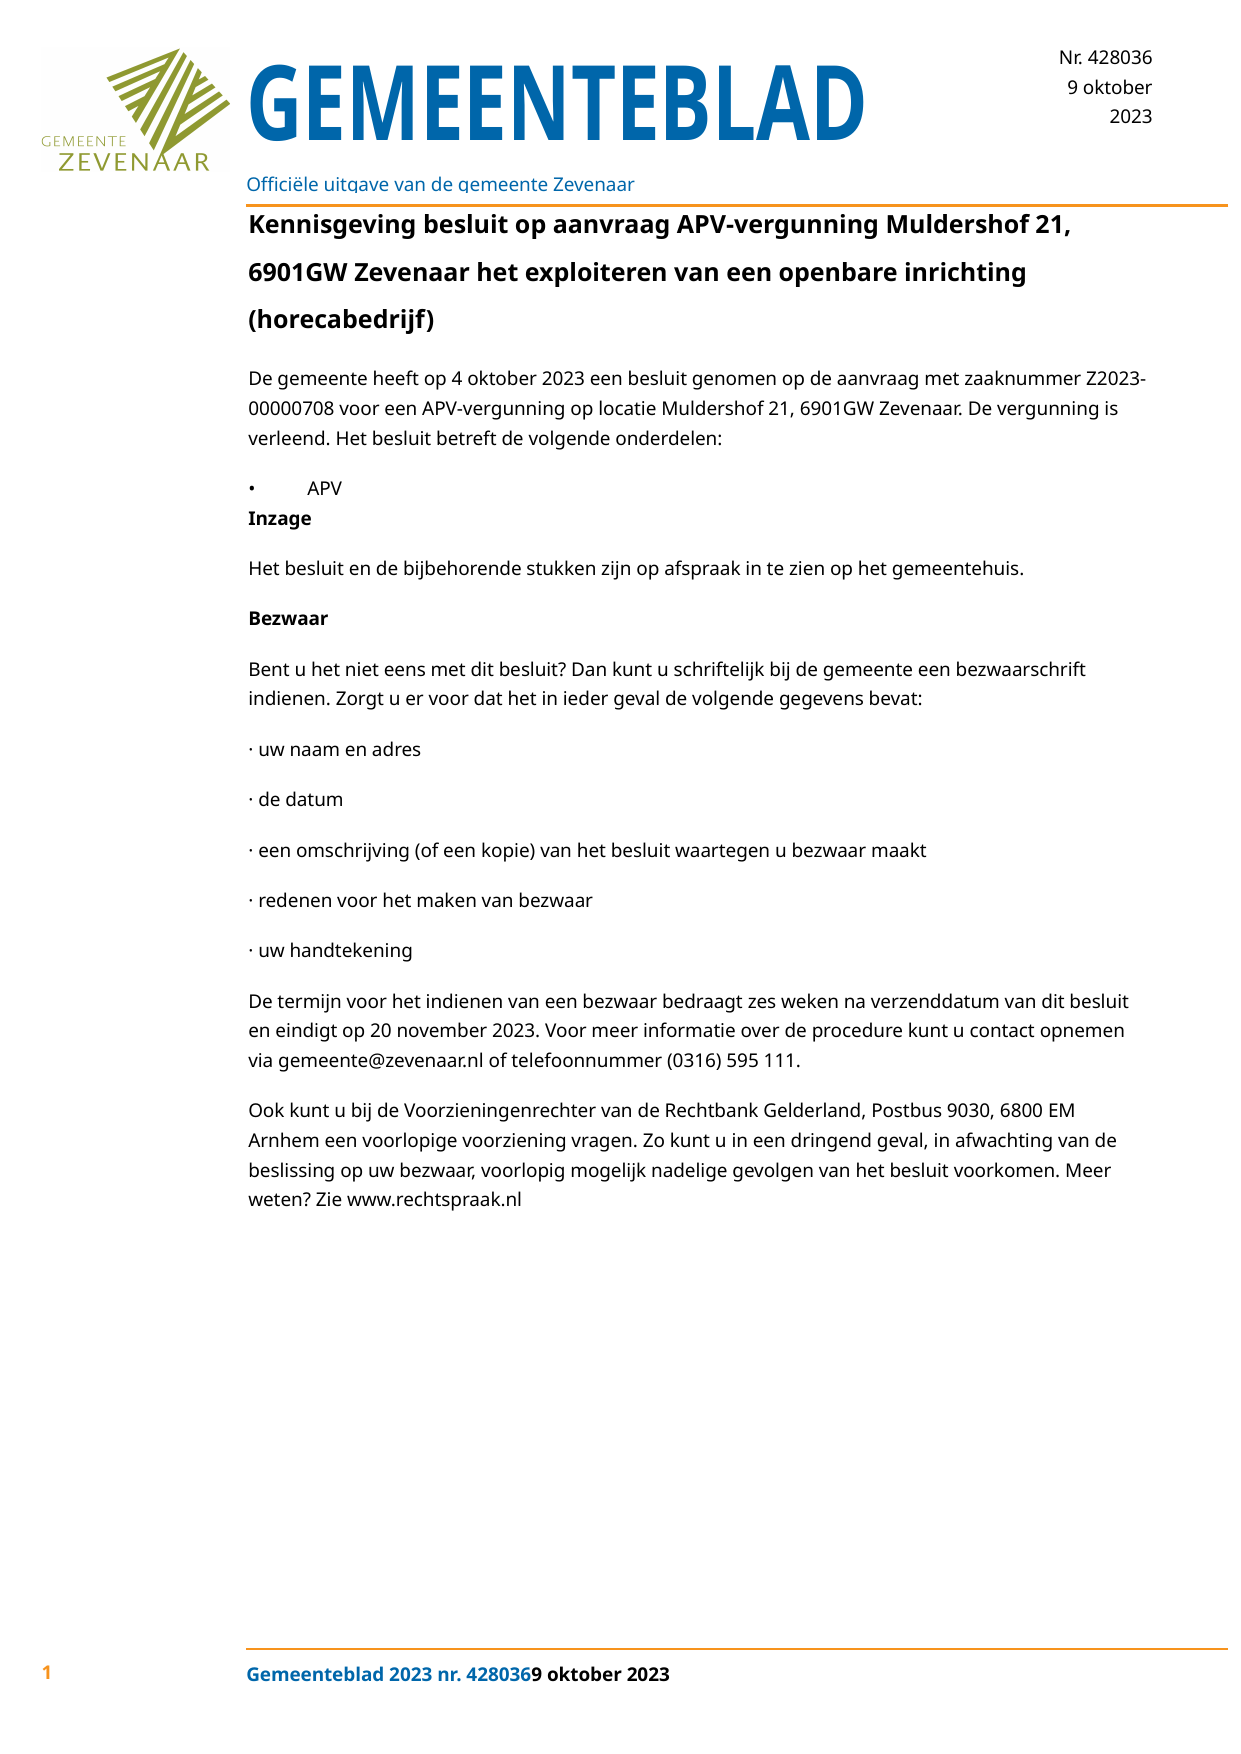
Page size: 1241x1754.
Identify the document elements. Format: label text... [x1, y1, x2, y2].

text Kennisgeving besluit op aanvraag APV-vergunning Muldershof 21, 6901GW Zevenaar het exploiteren van een openbare inrichting (horecabedrijf) [248, 207, 1152, 336]
text · redenen voor het maken van bezwaar [248, 887, 1152, 913]
text · uw handtekening [248, 938, 1152, 963]
text De gemeente heeft op 4 oktober 2023 een besluit genomen op de aanvraag met zaaknummer Z2023-00000708 voor een APV-vergunning op locatie Muldershof 21, 6901GW Zevenaar. De vergunning is verleend. Het besluit betreft de volgende onderdelen: [248, 366, 1152, 450]
list APV [248, 475, 1152, 501]
picture [41, 47, 231, 172]
text Bezwaar [248, 606, 1152, 631]
text De termijn voor het indienen van een bezwaar bedraagt zes weken na verzenddatum van dit besluit en eindigt op 20 november 2023. Voor meer informatie over de procedure kunt u contact opnemen via gemeente@zevenaar.nl of telefoonnummer (0316) 595 111. [248, 988, 1152, 1073]
text · een omschrijving (of een kopie) van het besluit waartegen u bezwaar maakt [248, 837, 1152, 862]
text Bent u het niet eens met dit besluit? Dan kunt u schriftelijk bij de gemeente een bezwaarschrift indienen. Zorgt u er voor dat het in ieder geval de volgende gegevens bevat: [248, 656, 1152, 711]
text · de datum [248, 786, 1152, 812]
text Ook kunt u bij de Voorzieningenrechter van de Rechtbank Gelderland, Postbus 9030, 6800 EM Arnhem een voorlopige voorziening vragen. Zo kunt u in een dringend geval, in afwachting van de beslissing op uw bezwaar, voorlopig mogelijk nadelige gevolgen van het besluit voorkomen. Meer weten? Zie www.rechtspraak.nl [248, 1098, 1152, 1212]
text · uw naam en adres [248, 736, 1152, 762]
text Inzage [248, 505, 1152, 530]
text Het besluit en de bijbehorende stukken zijn op afspraak in te zien op het gemeentehuis. [248, 555, 1152, 581]
